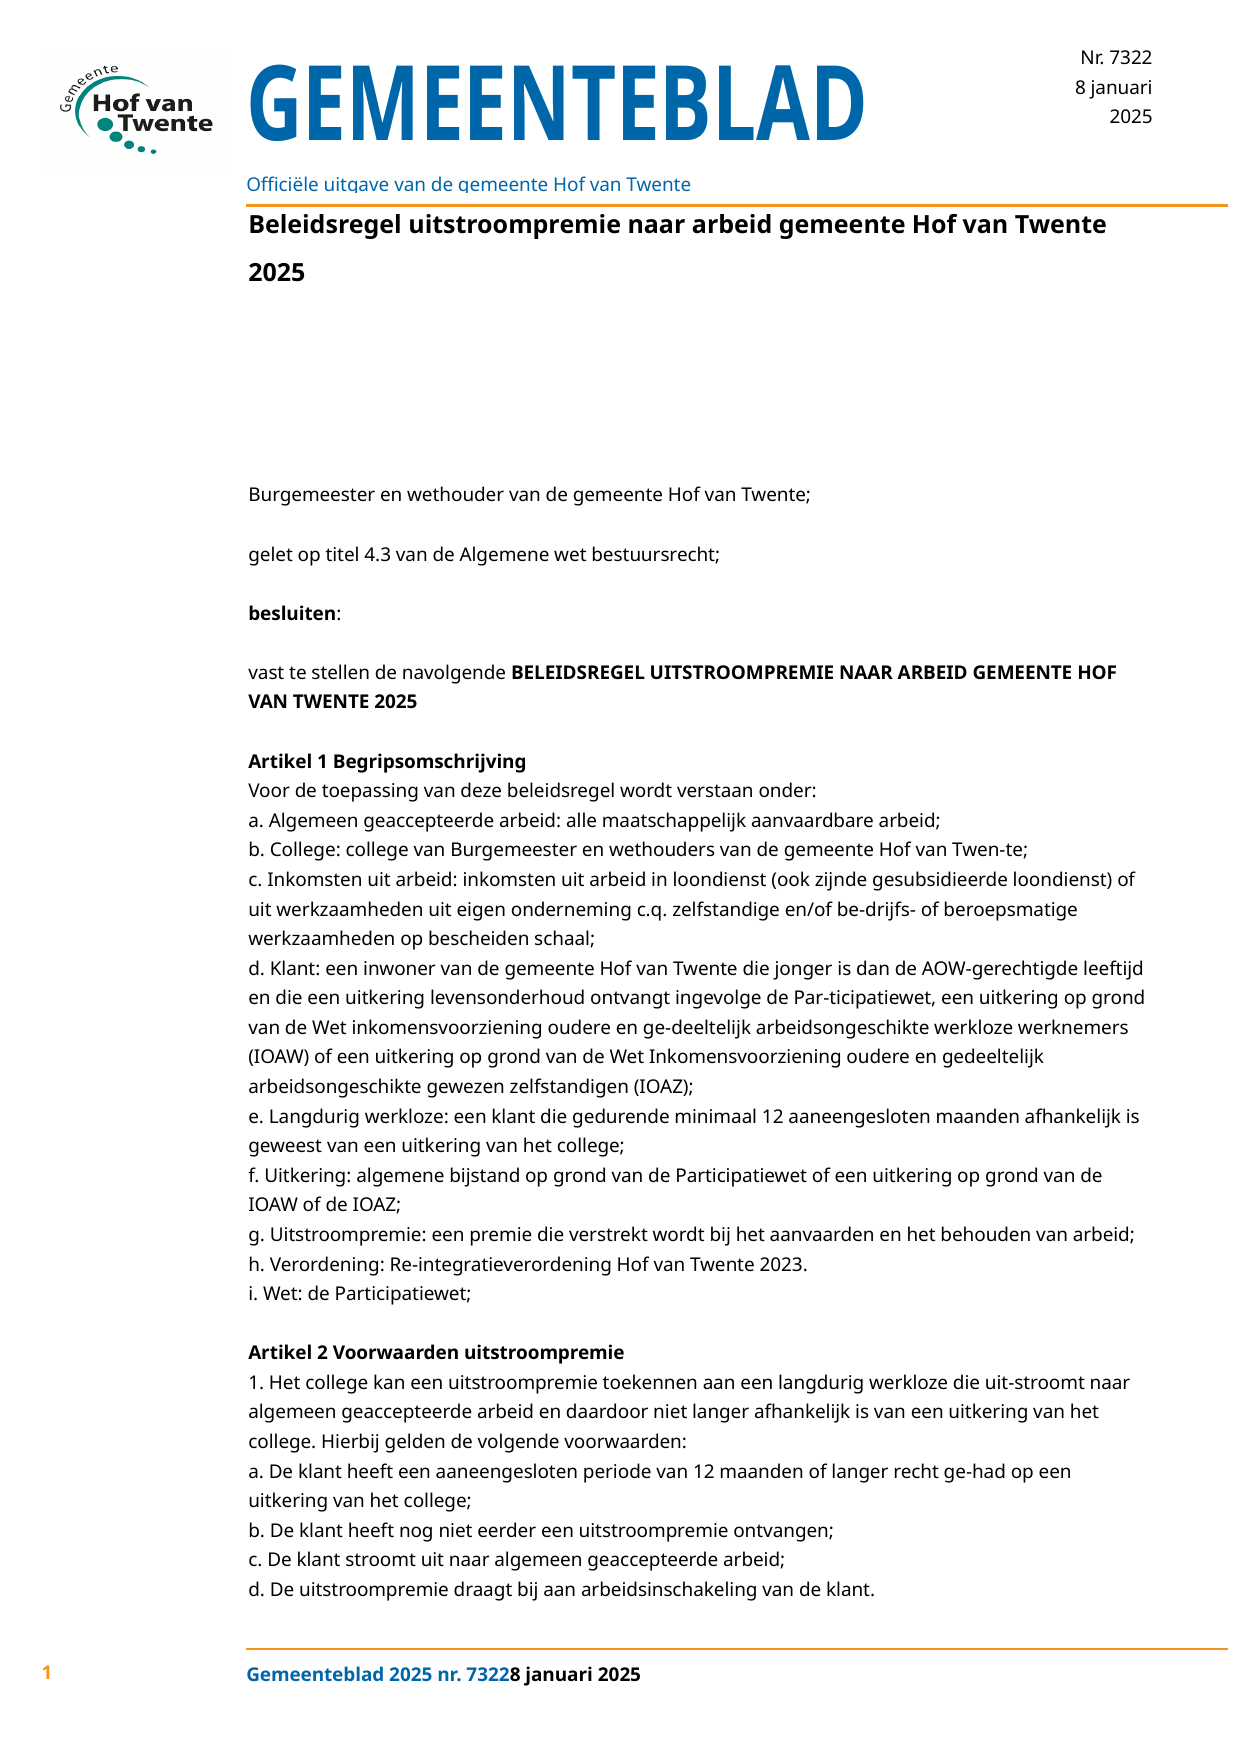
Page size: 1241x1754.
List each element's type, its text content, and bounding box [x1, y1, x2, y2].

text c. De klant stroomt uit naar algemeen geaccepteerde arbeid; [248, 1547, 1152, 1572]
text Beleidsregel uitstroompremie naar arbeid gemeente Hof van Twente 2025 [248, 207, 1152, 288]
text b. College: college van Burgemeester en wethouders van de gemeente Hof van Twen-te; [248, 837, 1152, 862]
text Artikel 2 Voorwaarden uitstroompremie [248, 1339, 1152, 1365]
text d. Klant: een inwoner van de gemeente Hof van Twente die jonger is dan de AOW-gerechtigde leeftijd en die een uitkering levensonderhoud ontvangt ingevolge de Par-ticipatiewet, een uitkering op grond van de Wet inkomensvoorziening oudere en ge-deeltelijk arbeidsongeschikte werkloze werknemers (IOAW) of een uitkering op grond van de Wet Inkomensvoorziening oudere en gedeeltelijk arbeidsongeschikte gewezen zelfstandigen (IOAZ); [248, 955, 1152, 1099]
text Burgemeester en wethouder van de gemeente Hof van Twente; [248, 482, 1152, 507]
text g. Uitstroompremie: een premie die verstrekt wordt bij het aanvaarden en het behouden van arbeid; [248, 1221, 1152, 1247]
text a. De klant heeft een aaneengesloten periode van 12 maanden of langer recht ge-had op een uitkering van het college; [248, 1458, 1152, 1513]
text gelet op titel 4.3 van de Algemene wet bestuursrecht; [248, 541, 1152, 567]
text d. De uitstroompremie draagt bij aan arbeidsinschakeling van de klant. [248, 1576, 1152, 1602]
text Voor de toepassing van deze beleidsregel wordt verstaan onder: [248, 777, 1152, 803]
text 1. Het college kan een uitstroompremie toekennen aan een langdurig werkloze die uit-stroomt naar algemeen geaccepteerde arbeid en daardoor niet langer afhankelijk is van een uitkering van het college. Hierbij gelden de volgende voorwaarden: [248, 1369, 1152, 1454]
text Artikel 1 Begripsomschrijving [248, 748, 1152, 774]
text vast te stellen de navolgende BELEIDSREGEL UITSTROOMPREMIE NAAR ARBEID GEMEENTE HOF VAN TWENTE 2025 [248, 659, 1152, 714]
text c. Inkomsten uit arbeid: inkomsten uit arbeid in loondienst (ook zijnde gesubsidieerde loondienst) of uit werkzaamheden uit eigen onderneming c.q. zelfstandige en/of be-drijfs- of beroepsmatige werkzaamheden op bescheiden schaal; [248, 866, 1152, 951]
text e. Langdurig werkloze: een klant die gedurende minimaal 12 aaneengesloten maanden afhankelijk is geweest van een uitkering van het college; [248, 1103, 1152, 1158]
picture [41, 47, 231, 172]
text b. De klant heeft nog niet eerder een uitstroompremie ontvangen; [248, 1517, 1152, 1543]
text besluiten: [248, 600, 1152, 626]
text i. Wet: de Participatiewet; [248, 1280, 1152, 1306]
text f. Uitkering: algemene bijstand op grond van de Participatiewet of een uitkering op grond van de IOAW of de IOAZ; [248, 1162, 1152, 1217]
text a. Algemeen geaccepteerde arbeid: alle maatschappelijk aanvaardbare arbeid; [248, 807, 1152, 833]
text h. Verordening: Re-integratieverordening Hof van Twente 2023. [248, 1251, 1152, 1277]
